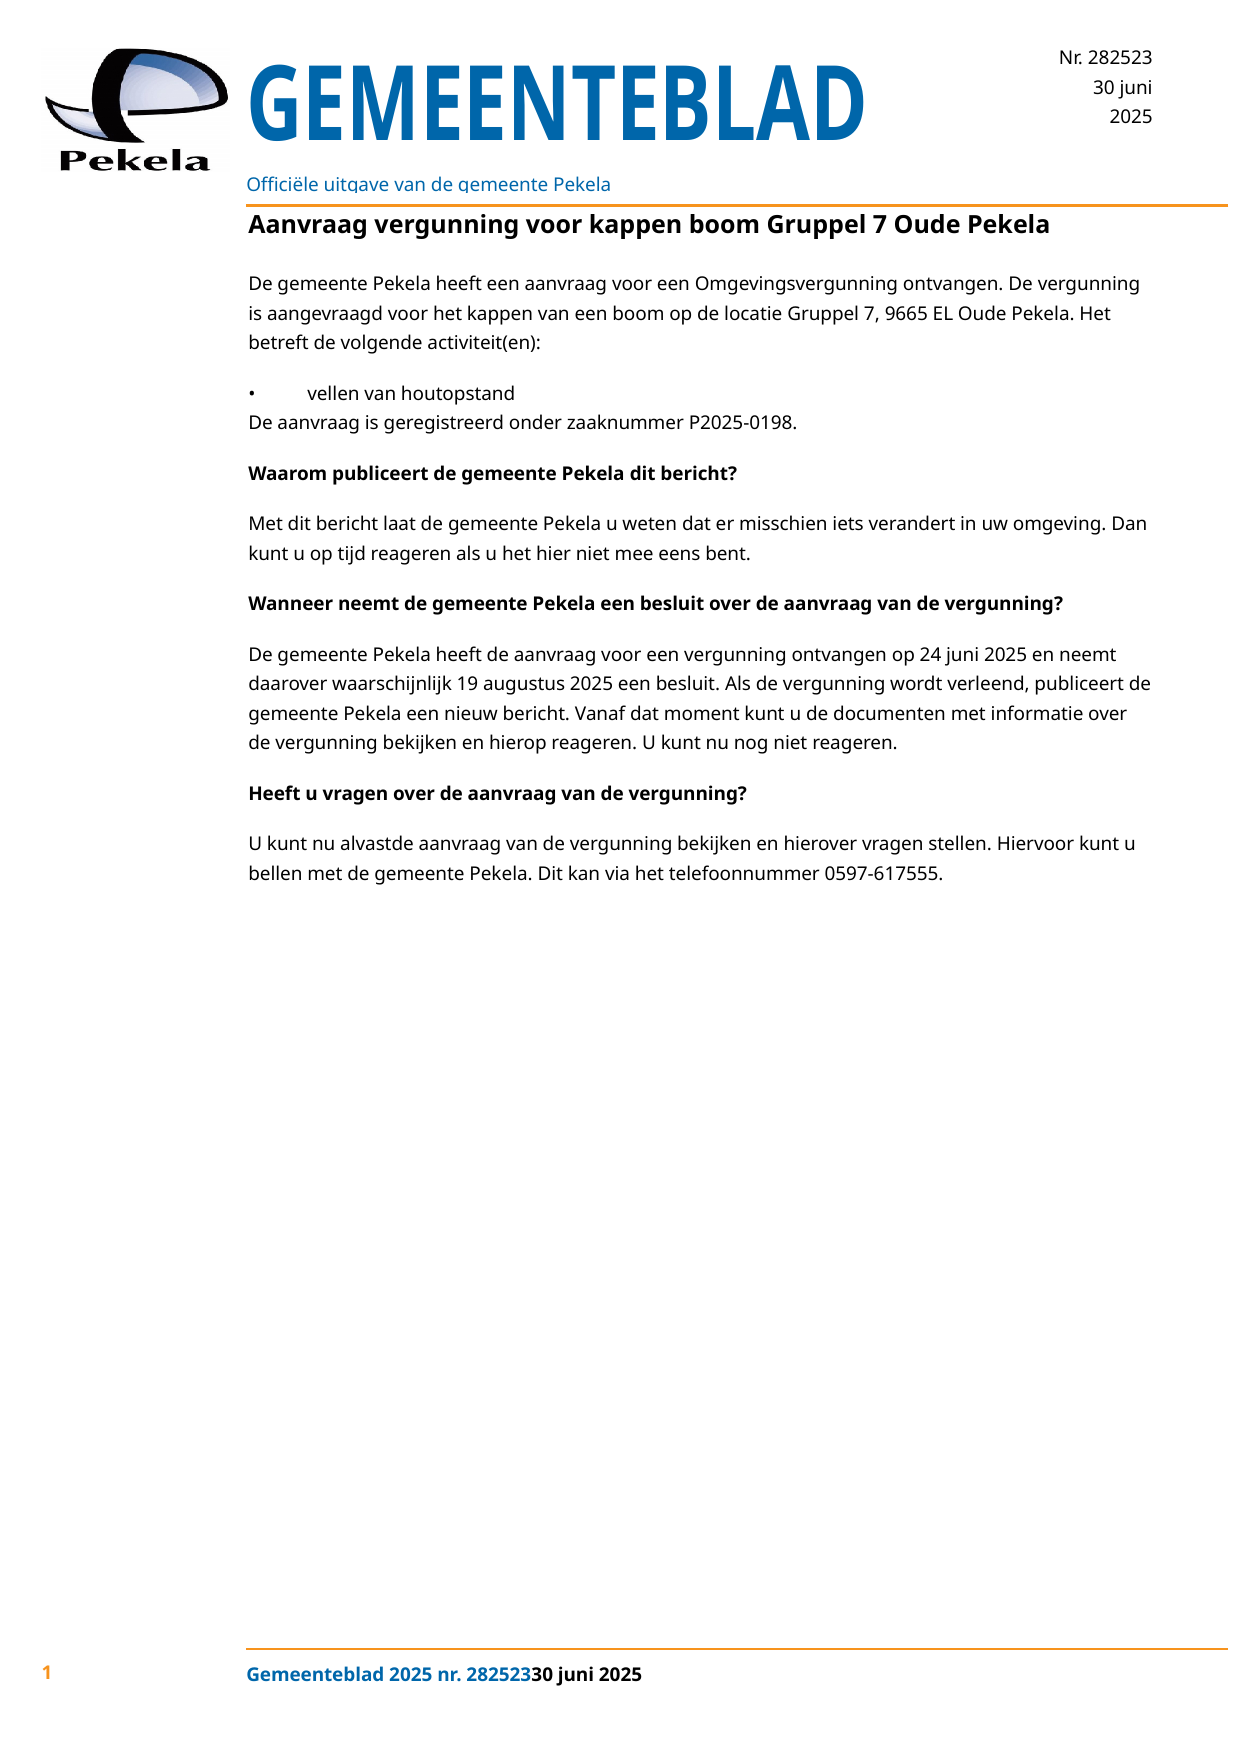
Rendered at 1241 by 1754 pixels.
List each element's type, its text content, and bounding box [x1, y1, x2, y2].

text De gemeente Pekela heeft de aanvraag voor een vergunning ontvangen op 24 juni 2025 en neemt daarover waarschijnlijk 19 augustus 2025 een besluit. Als de vergunning wordt verleend, publiceert de gemeente Pekela een nieuw bericht. Vanaf dat moment kunt u de documenten met informatie over de vergunning bekijken en hierop reageren. U kunt nu nog niet reageren. [248, 641, 1152, 755]
text De aanvraag is geregistreerd onder zaaknummer P2025-0198. [248, 409, 1152, 435]
text Wanneer neemt de gemeente Pekela een besluit over de aanvraag van de vergunning? [248, 590, 1152, 616]
list vellen van houtopstand [248, 380, 1152, 406]
text Aanvraag vergunning voor kappen boom Gruppel 7 Oude Pekela [248, 207, 1152, 241]
text U kunt nu alvastde aanvraag van de vergunning bekijken en hierover vragen stellen. Hiervoor kunt u bellen met de gemeente Pekela. Dit kan via het telefoonnummer 0597-617555. [248, 830, 1152, 886]
text Heeft u vragen over de aanvraag van de vergunning? [248, 780, 1152, 806]
text Met dit bericht laat de gemeente Pekela u weten dat er misschien iets verandert in uw omgeving. Dan kunt u op tijd reageren als u het hier niet mee eens bent. [248, 510, 1152, 566]
picture [41, 47, 231, 172]
text De gemeente Pekela heeft een aanvraag voor een Omgevingsvergunning ontvangen. De vergunning is aangevraagd voor het kappen van een boom op de locatie Gruppel 7, 9665 EL Oude Pekela. Het betreft de volgende activiteit(en): [248, 270, 1152, 355]
text Waarom publiceert de gemeente Pekela dit bericht? [248, 460, 1152, 486]
